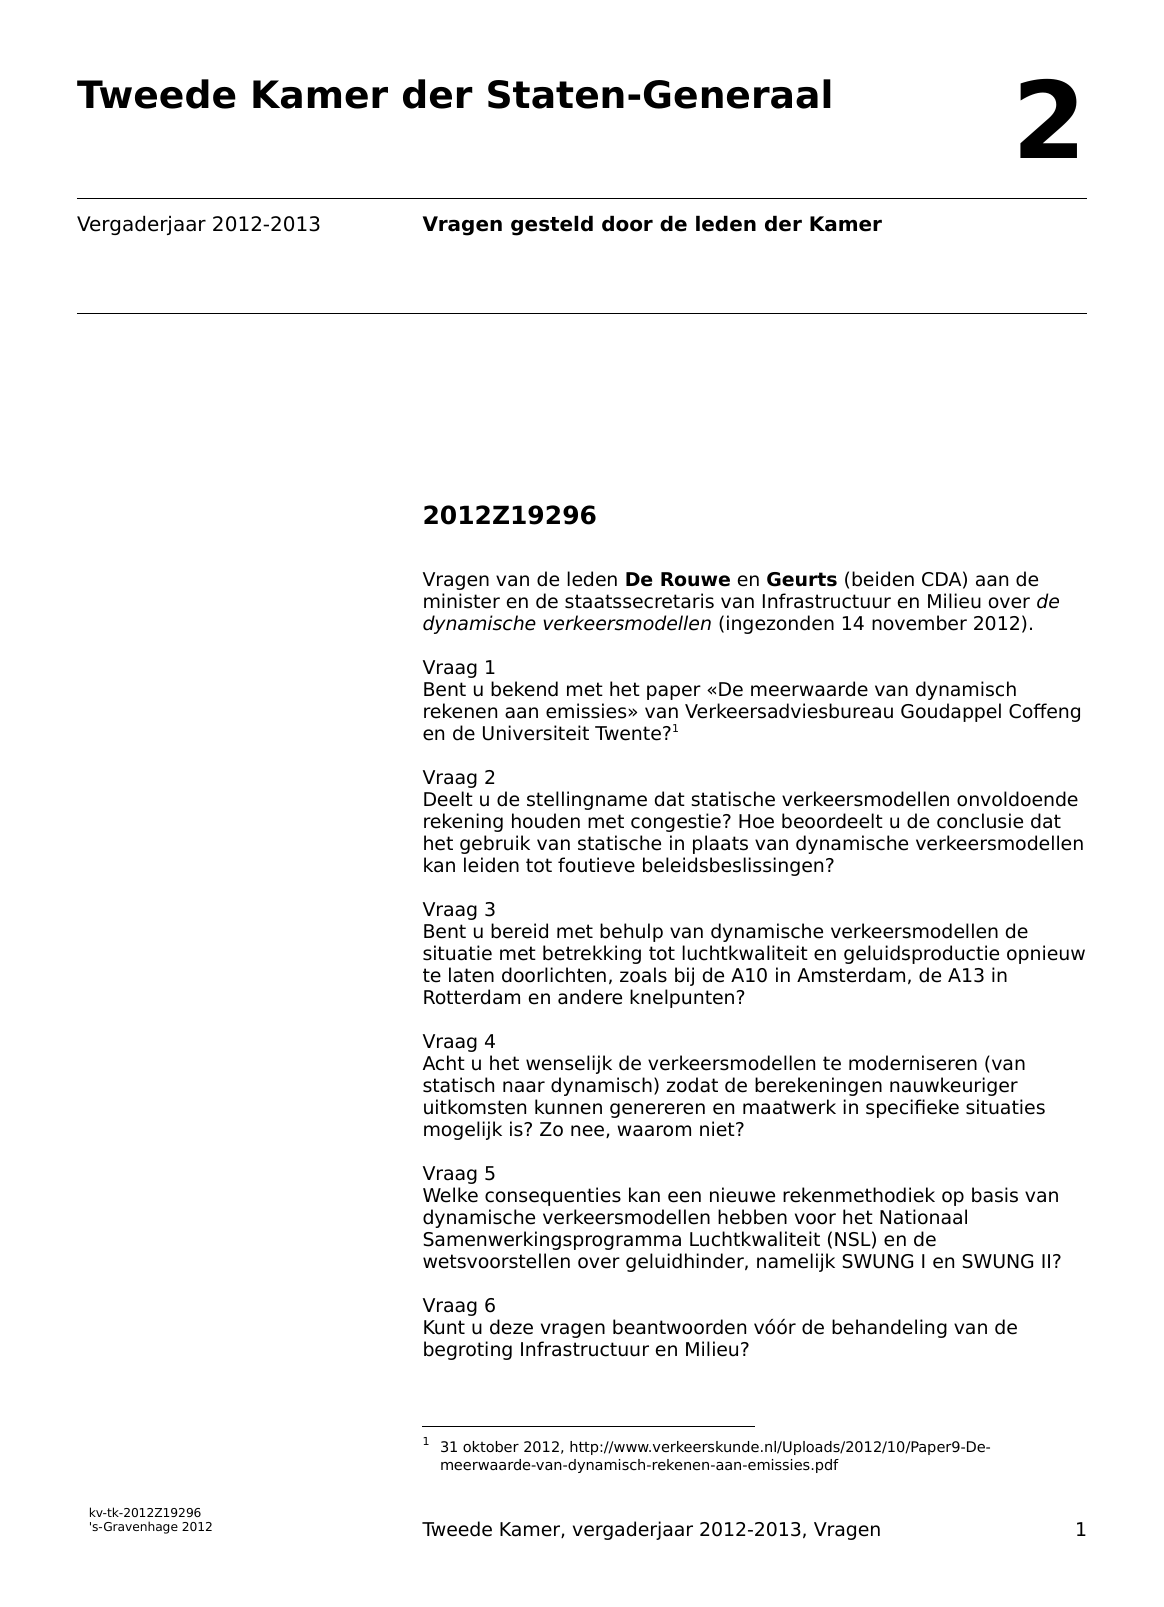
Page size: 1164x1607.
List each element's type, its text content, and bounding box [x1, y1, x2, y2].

text Vraag 4 [422, 1031, 1087, 1053]
text 2012Z19296 [422, 501, 1087, 531]
text Vraag 3 [422, 899, 1087, 921]
table_cell Vergaderjaar 2012-2013 [77, 199, 422, 313]
text 31 oktober 2012, http://www.verkeerskunde.nl/Uploads/2012/10/Paper9-De-meerwaarde-van-dynamisch-rekenen-aan-emissies.pdf [422, 1435, 1087, 1474]
text Vraag 6 [422, 1295, 1087, 1317]
text Kunt u deze vragen beantwoorden vóór de behandeling van de begroting Infrastructuur en Milieu? [422, 1317, 1087, 1361]
text kv-tk-2012Z19296 [88, 1506, 323, 1520]
text Vraag 5 [422, 1163, 1087, 1185]
text Bent u bereid met behulp van dynamische verkeersmodellen de situatie met betrekking tot luchtkwaliteit en geluidsproductie opnieuw te laten doorlichten, zoals bij de A10 in Amsterdam, de A13 in Rotterdam en andere knelpunten? [422, 921, 1087, 1009]
table_header 2 [886, 59, 1087, 198]
table_cell Vragen gesteld door de leden der Kamer [422, 199, 1087, 313]
text Bent u bekend met het paper «De meerwaarde van dynamisch rekenen aan emissies» van Verkeersadviesbureau Goudappel Coffeng en de Universiteit Twente? [422, 679, 1087, 745]
text Vraag 1 [422, 657, 1087, 679]
table_header Tweede Kamer der Staten-Generaal [77, 59, 886, 198]
text Welke consequenties kan een nieuwe rekenmethodiek op basis van dynamische verkeersmodellen hebben voor het Nationaal Samenwerkingsprogramma Luchtkwaliteit (NSL) en de wetsvoorstellen over geluidhinder, namelijk SWUNG I en SWUNG II? [422, 1185, 1087, 1273]
text 's-Gravenhage 2012 [88, 1520, 323, 1534]
text Vragen van de leden De Rouwe en Geurts (beiden CDA) aan de minister en de staatssecretaris van Infrastructuur en Milieu over de dynamische verkeersmodellen (ingezonden 14 november 2012). [422, 569, 1087, 635]
text Vraag 2 [422, 767, 1087, 789]
text Acht u het wenselijk de verkeersmodellen te moderniseren (van statisch naar dynamisch) zodat de berekeningen nauwkeuriger uitkomsten kunnen genereren en maatwerk in specifieke situaties mogelijk is? Zo nee, waarom niet? [422, 1053, 1087, 1141]
text Deelt u de stellingname dat statische verkeersmodellen onvoldoende rekening houden met congestie? Hoe beoordeelt u de conclusie dat het gebruik van statische in plaats van dynamische verkeersmodellen kan leiden tot foutieve beleidsbeslissingen? [422, 789, 1087, 877]
